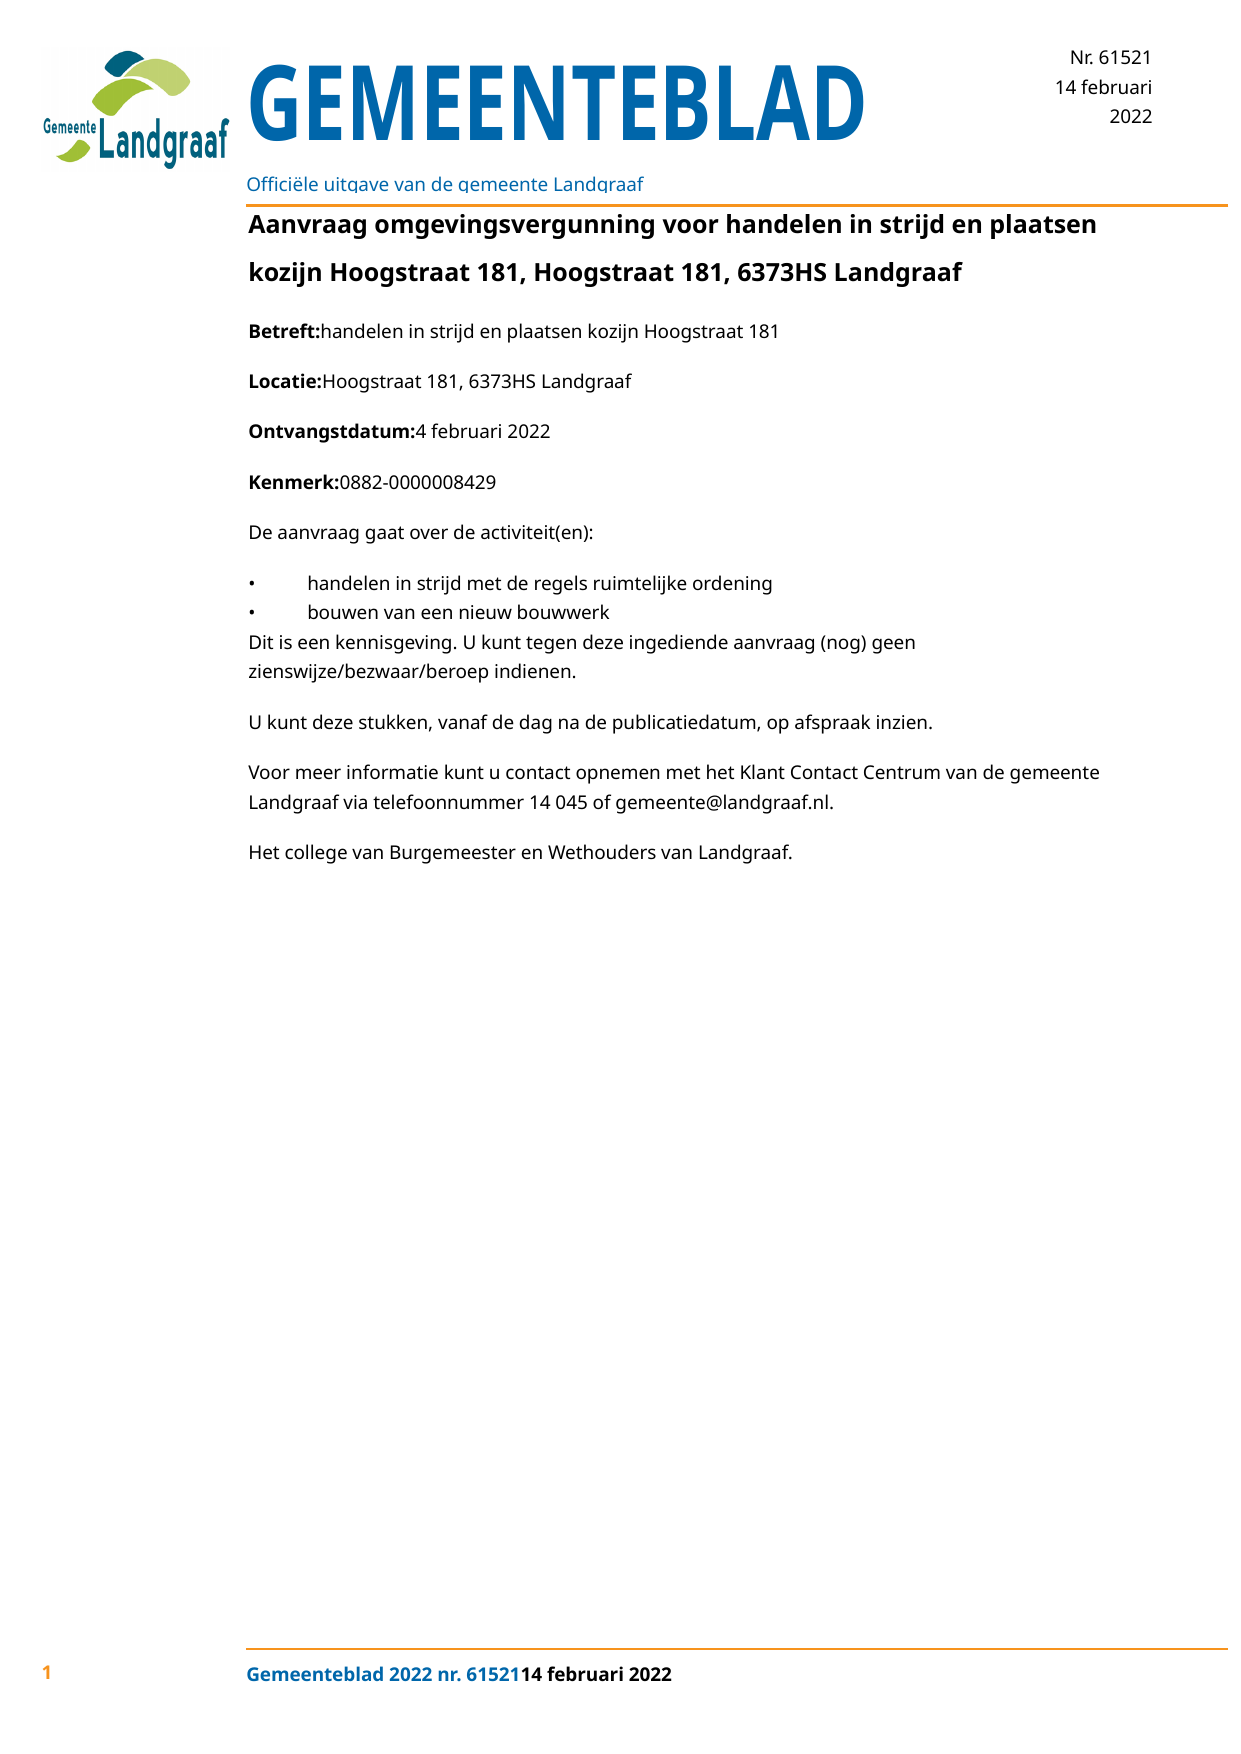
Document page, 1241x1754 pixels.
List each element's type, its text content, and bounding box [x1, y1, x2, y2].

text Het college van Burgemeester en Wethouders van Landgraaf. [248, 839, 1152, 865]
text Betreft:handelen in strijd en plaatsen kozijn Hoogstraat 181 [248, 318, 1152, 344]
list handelen in strijd met de regels ruimtelijke ordening [248, 570, 1152, 596]
text Voor meer informatie kunt u contact opnemen met het Klant Contact Centrum van de gemeente Landgraaf via telefoonnummer 14 045 of gemeente@landgraaf.nl. [248, 759, 1152, 815]
text Locatie:Hoogstraat 181, 6373HS Landgraaf [248, 368, 1152, 394]
list bouwen van een nieuw bouwwerk [248, 599, 1152, 625]
text Aanvraag omgevingsvergunning voor handelen in strijd en plaatsen kozijn Hoogstraat 181, Hoogstraat 181, 6373HS Landgraaf [248, 207, 1152, 288]
text Dit is een kennisgeving. U kunt tegen deze ingediende aanvraag (nog) geen zienswijze/bezwaar/beroep indienen. [248, 629, 1152, 684]
text Ontvangstdatum:4 februari 2022 [248, 419, 1152, 444]
text De aanvraag gaat over de activiteit(en): [248, 519, 1152, 545]
text U kunt deze stukken, vanaf de dag na de publicatiedatum, op afspraak inzien. [248, 709, 1152, 735]
text Kenmerk:0882-0000008429 [248, 469, 1152, 495]
picture [41, 47, 231, 172]
